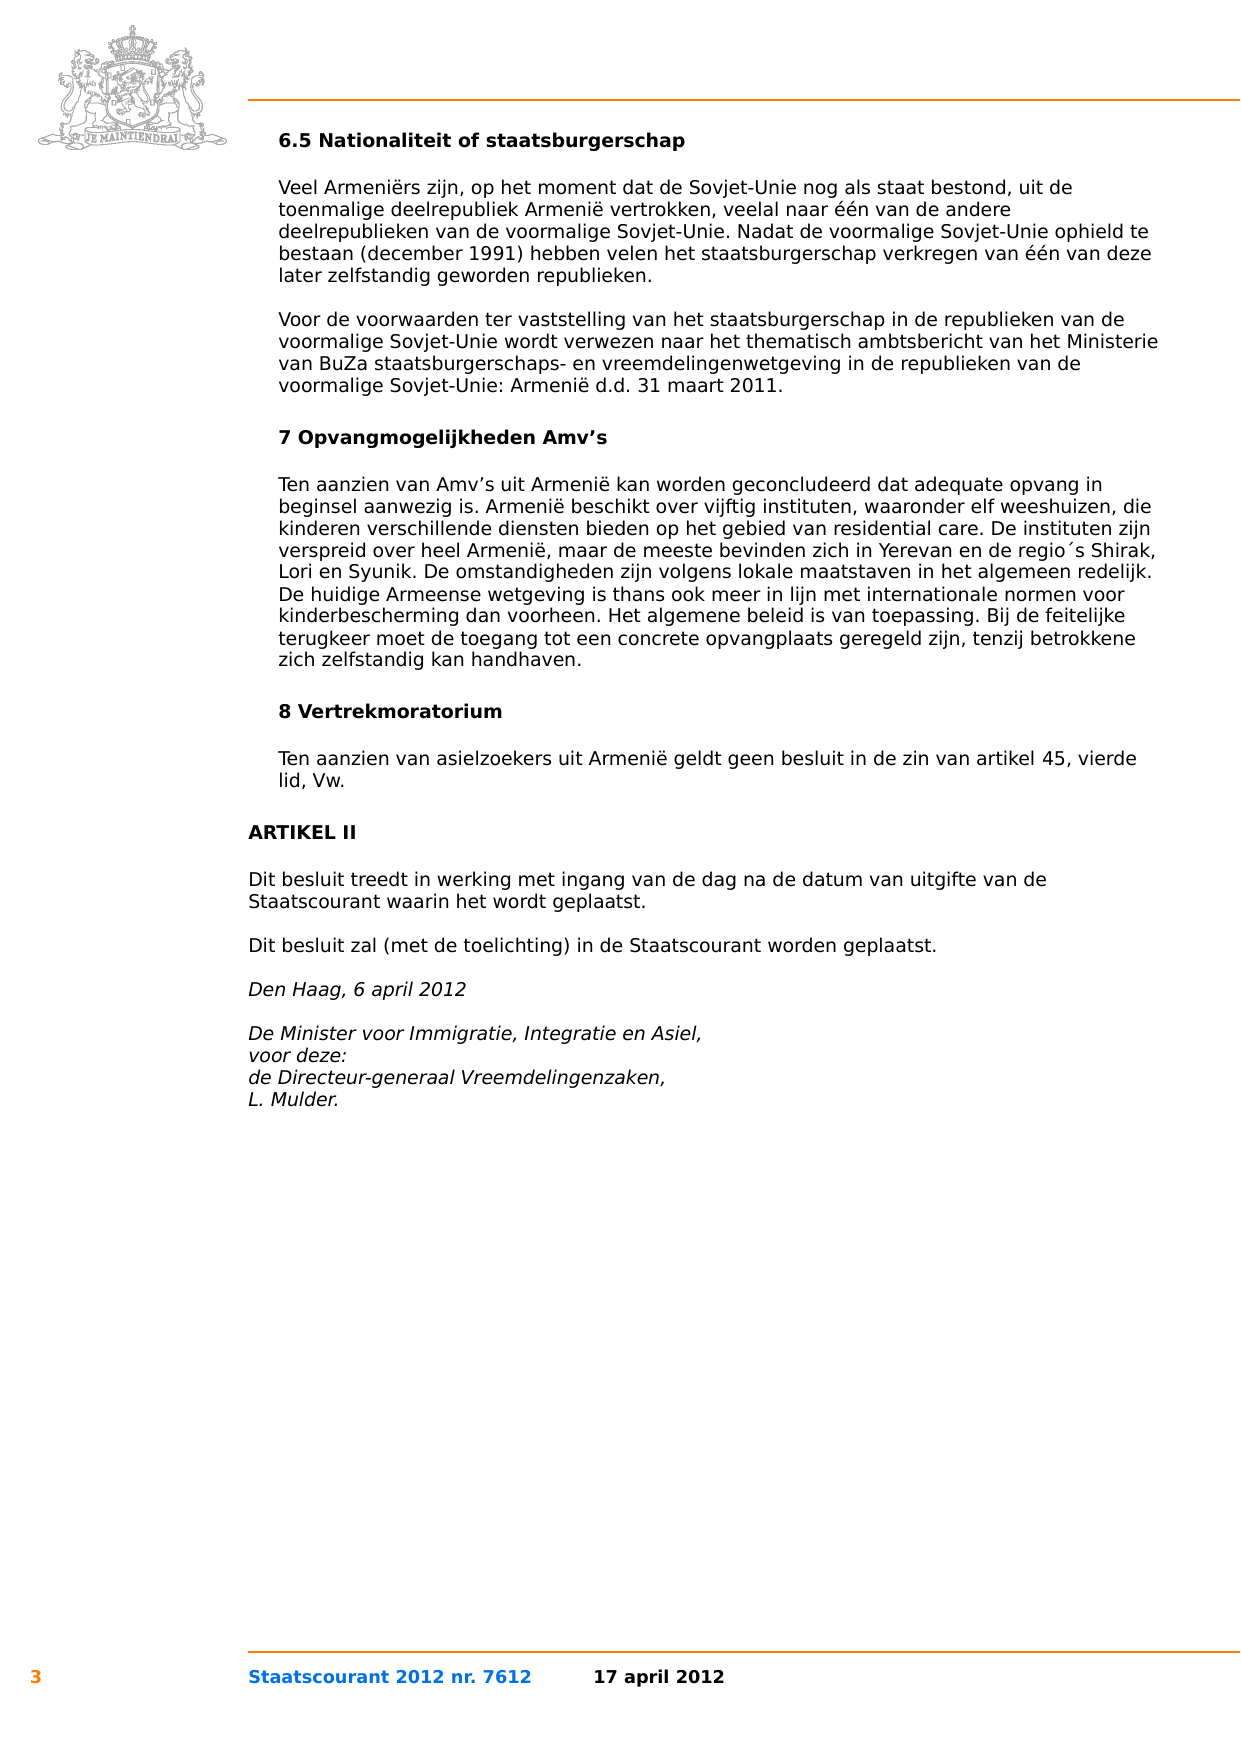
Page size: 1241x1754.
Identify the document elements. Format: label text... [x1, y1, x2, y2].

text De Minister voor Immigratie, Integratie en Asiel, voor deze: de Directeur-generaal Vreemdelingenzaken, L. Mulder. [248, 1023, 1163, 1111]
text Den Haag, 6 april 2012 [248, 979, 1163, 1001]
text Ten aanzien van asielzoekers uit Armenië geldt geen besluit in de zin van artikel 45, vierde lid, Vw. [278, 748, 1163, 792]
text Ten aanzien van Amv’s uit Armenië kan worden geconcludeerd dat adequate opvang in beginsel aanwezig is. Armenië beschikt over vijftig instituten, waaronder elf weeshuizen, die kinderen verschillende diensten bieden op het gebied van residential care. De instituten zijn verspreid over heel Armenië, maar de meeste bevinden zich in Yerevan en de regio´s Shirak, Lori en Syunik. De omstandigheden zijn volgens lokale maatstaven in het algemeen redelijk. De huidige Armeense wetgeving is thans ook meer in lijn met internationale normen voor kinderbescherming dan voorheen. Het algemene beleid is van toepassing. Bij de feitelijke terugkeer moet de toegang tot een concrete opvangplaats geregeld zijn, tenzij betrokkene zich zelfstandig kan handhaven. [278, 473, 1163, 671]
text Dit besluit zal (met de toelichting) in de Staatscourant worden geplaatst. [248, 935, 1163, 957]
subtitle 8 Vertrekmoratorium [278, 701, 1163, 723]
subtitle 6.5 Nationaliteit of staatsburgerschap [278, 130, 1163, 152]
subtitle 7 Opvangmogelijkheden Amv’s [278, 427, 1163, 448]
picture [38, 25, 227, 150]
text Dit besluit treedt in werking met ingang van de dag na de datum van uitgifte van de Staatscourant waarin het wordt geplaatst. [248, 869, 1163, 913]
text Veel Armeniërs zijn, op het moment dat de Sovjet-Unie nog als staat bestond, uit de toenmalige deelrepubliek Armenië vertrokken, veelal naar één van de andere deelrepublieken van de voormalige Sovjet-Unie. Nadat de voormalige Sovjet-Unie ophield te bestaan (december 1991) hebben velen het staatsburgerschap verkregen van één van deze later zelfstandig geworden republieken. [278, 177, 1163, 287]
text Voor de voorwaarden ter vaststelling van het staatsburgerschap in de republieken van de voormalige Sovjet-Unie wordt verwezen naar het thematisch ambtsbericht van het Ministerie van BuZa staatsburgerschaps- en vreemdelingenwetgeving in de republieken van de voormalige Sovjet-Unie: Armenië d.d. 31 maart 2011. [278, 309, 1163, 397]
subtitle ARTIKEL II [248, 822, 1163, 844]
